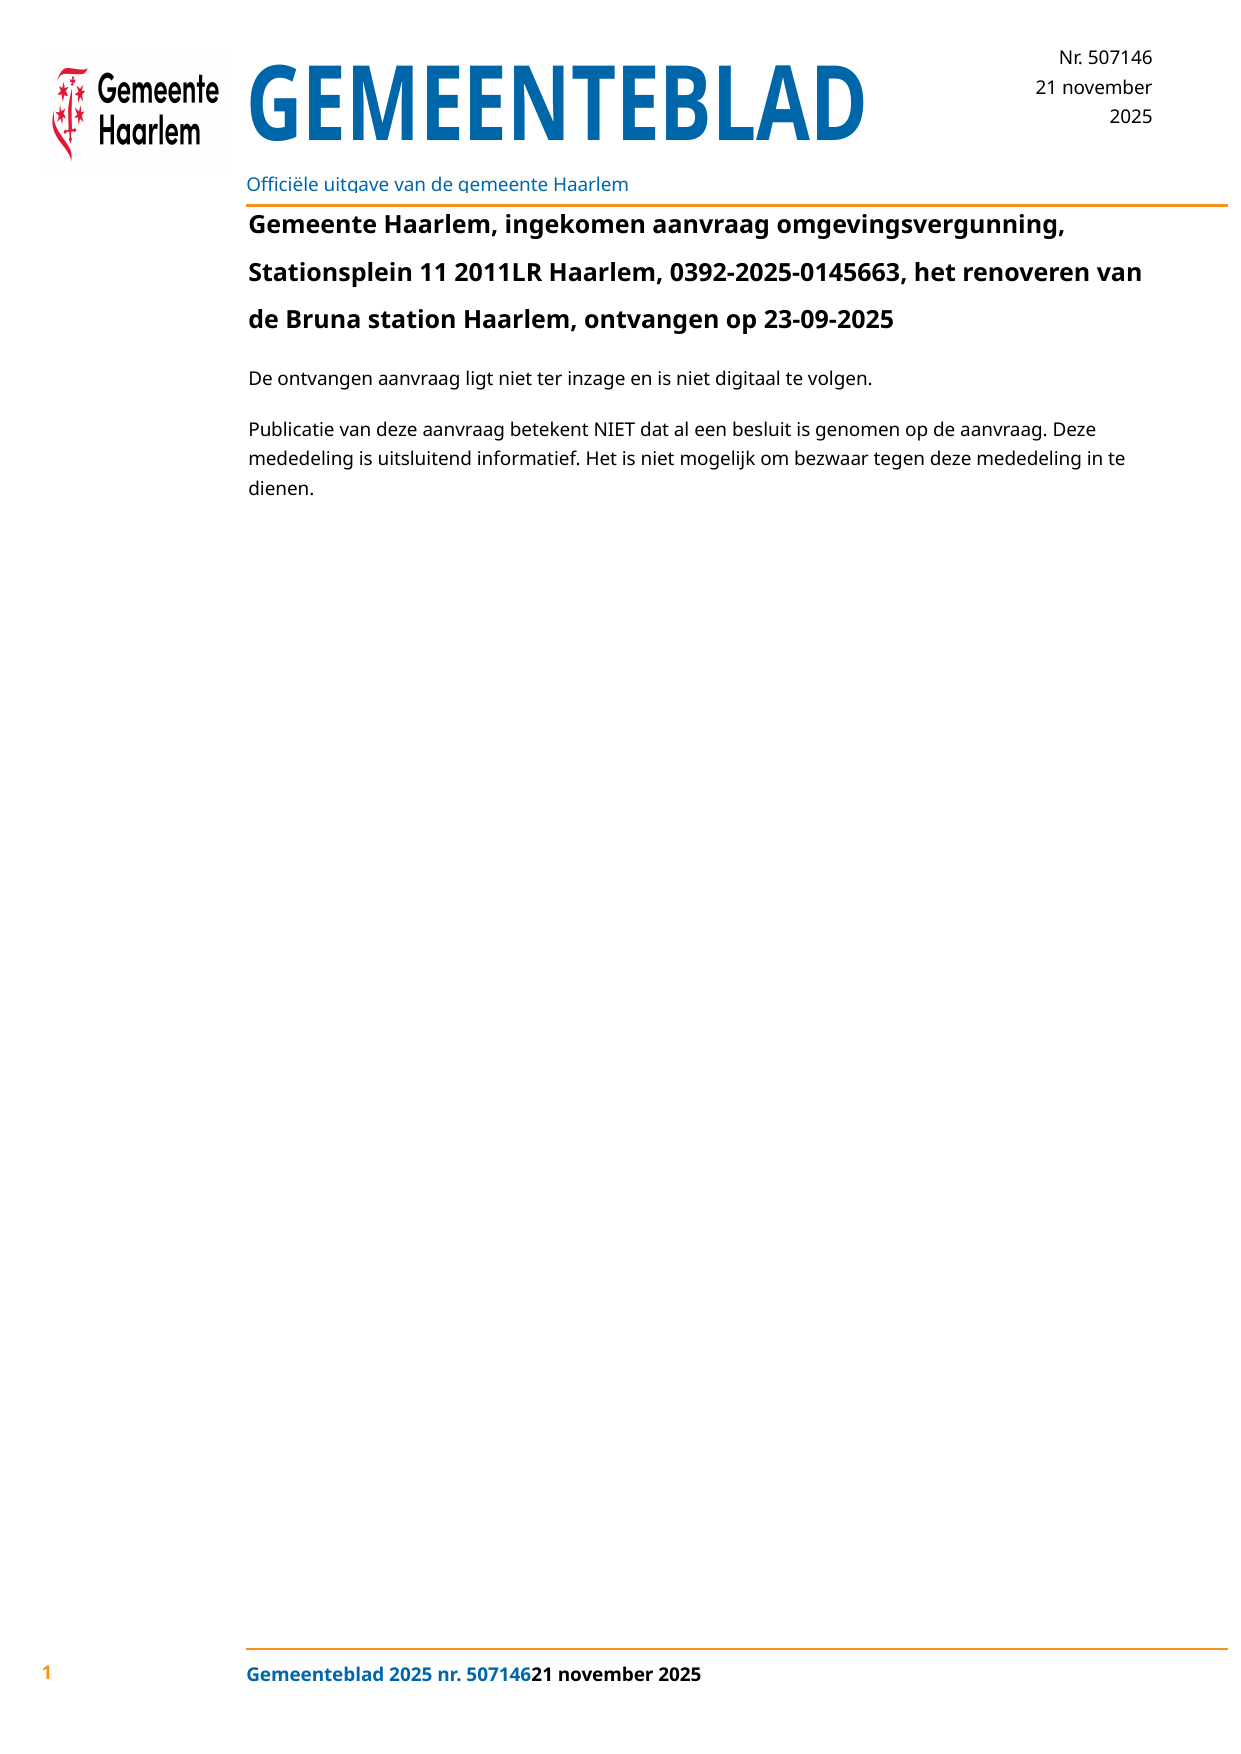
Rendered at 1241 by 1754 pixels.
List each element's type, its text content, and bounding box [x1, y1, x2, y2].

text Publicatie van deze aanvraag betekent NIET dat al een besluit is genomen op de aanvraag. Deze mededeling is uitsluitend informatief. Het is niet mogelijk om bezwaar tegen deze mededeling in te dienen. [248, 416, 1152, 501]
text De ontvangen aanvraag ligt niet ter inzage en is niet digitaal te volgen. [248, 366, 1152, 391]
text Gemeente Haarlem, ingekomen aanvraag omgevingsvergunning, Stationsplein 11 2011LR Haarlem, 0392-2025-0145663, het renoveren van de Bruna station Haarlem, ontvangen op 23-09-2025 [248, 207, 1152, 336]
picture [41, 47, 231, 172]
